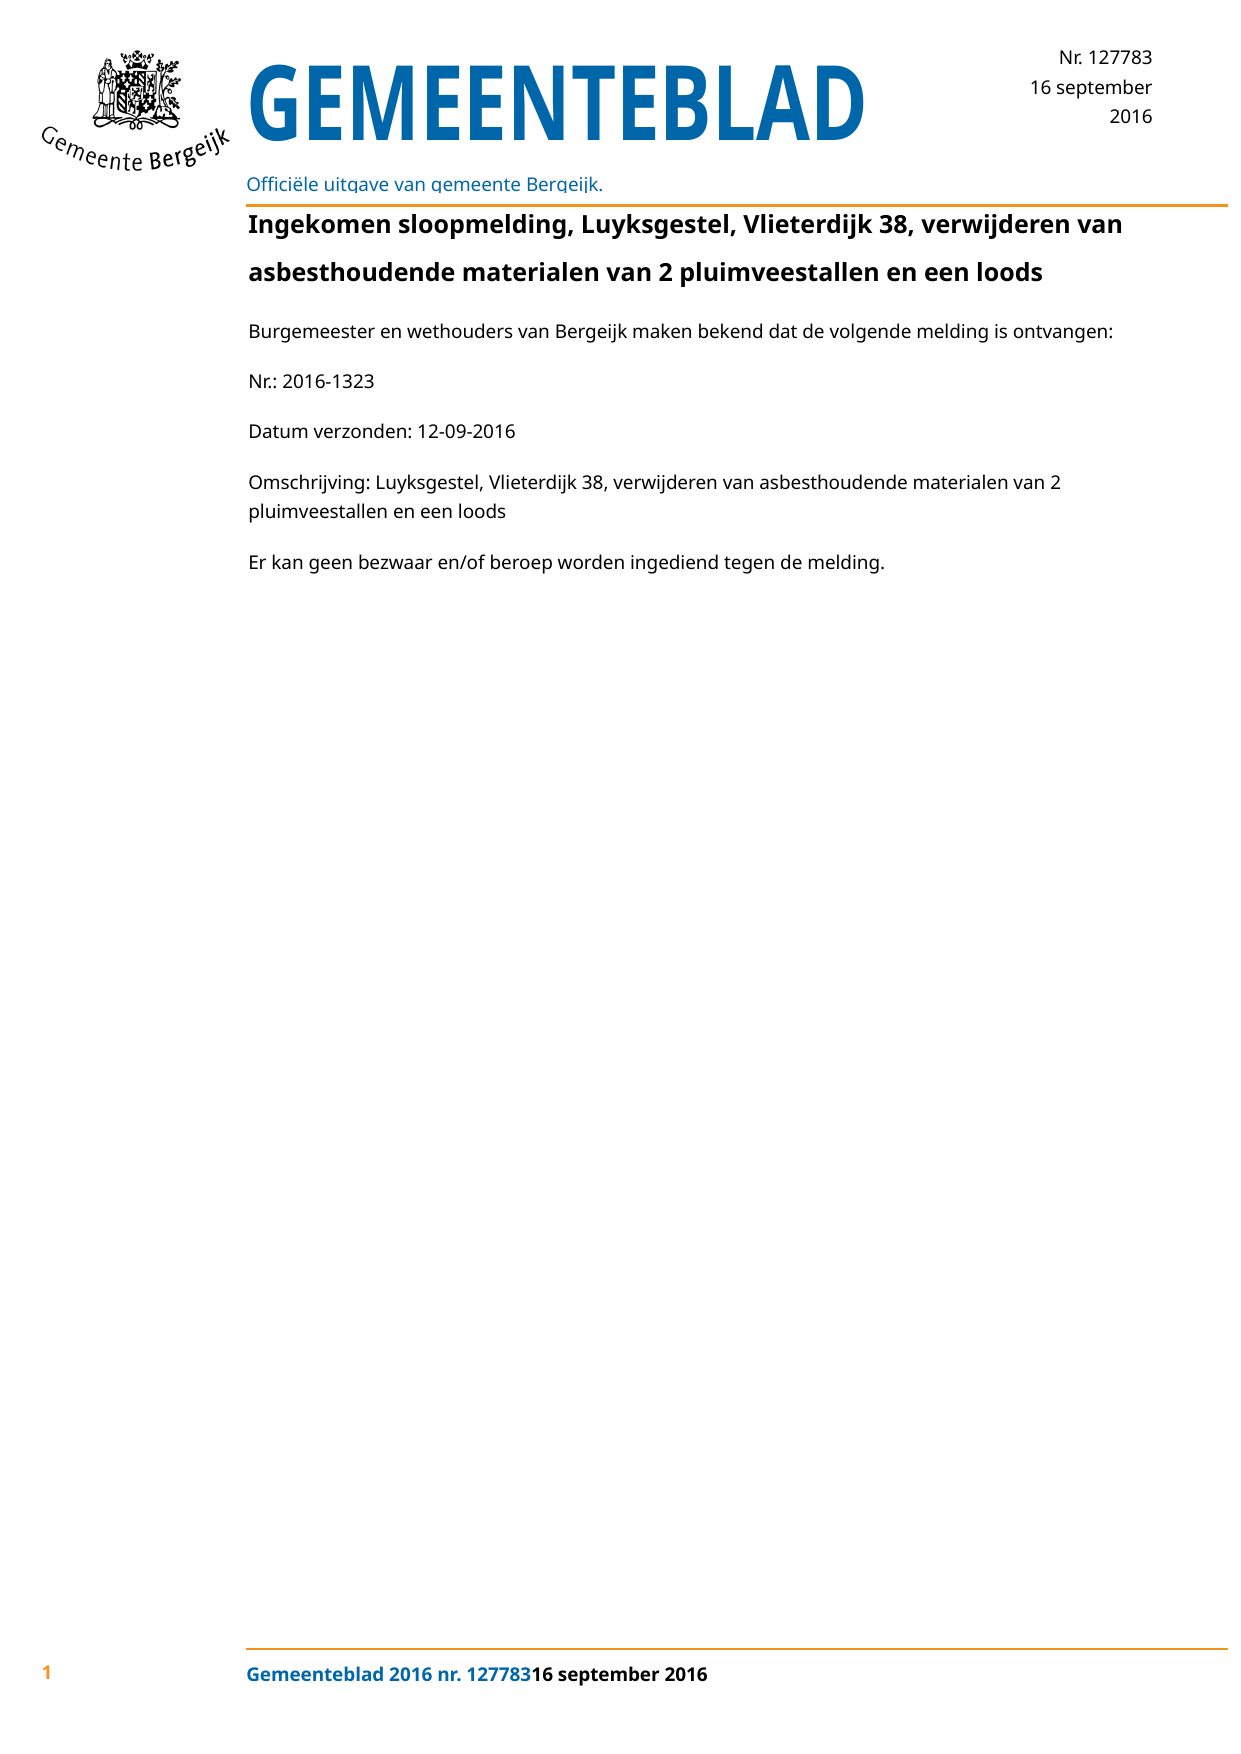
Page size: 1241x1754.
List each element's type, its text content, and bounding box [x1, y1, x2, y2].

text Datum verzonden: 12-09-2016 [248, 419, 1152, 444]
text Er kan geen bezwaar en/of beroep worden ingediend tegen de melding. [248, 549, 1152, 575]
text Burgemeester en wethouders van Bergeijk maken bekend dat de volgende melding is ontvangen: [248, 318, 1152, 344]
text Nr.: 2016-1323 [248, 368, 1152, 394]
text Ingekomen sloopmelding, Luyksgestel, Vlieterdijk 38, verwijderen van asbesthoudende materialen van 2 pluimveestallen en een loods [248, 207, 1152, 288]
picture [41, 47, 231, 172]
text Omschrijving: Luyksgestel, Vlieterdijk 38, verwijderen van asbesthoudende materialen van 2 pluimveestallen en een loods [248, 469, 1152, 524]
